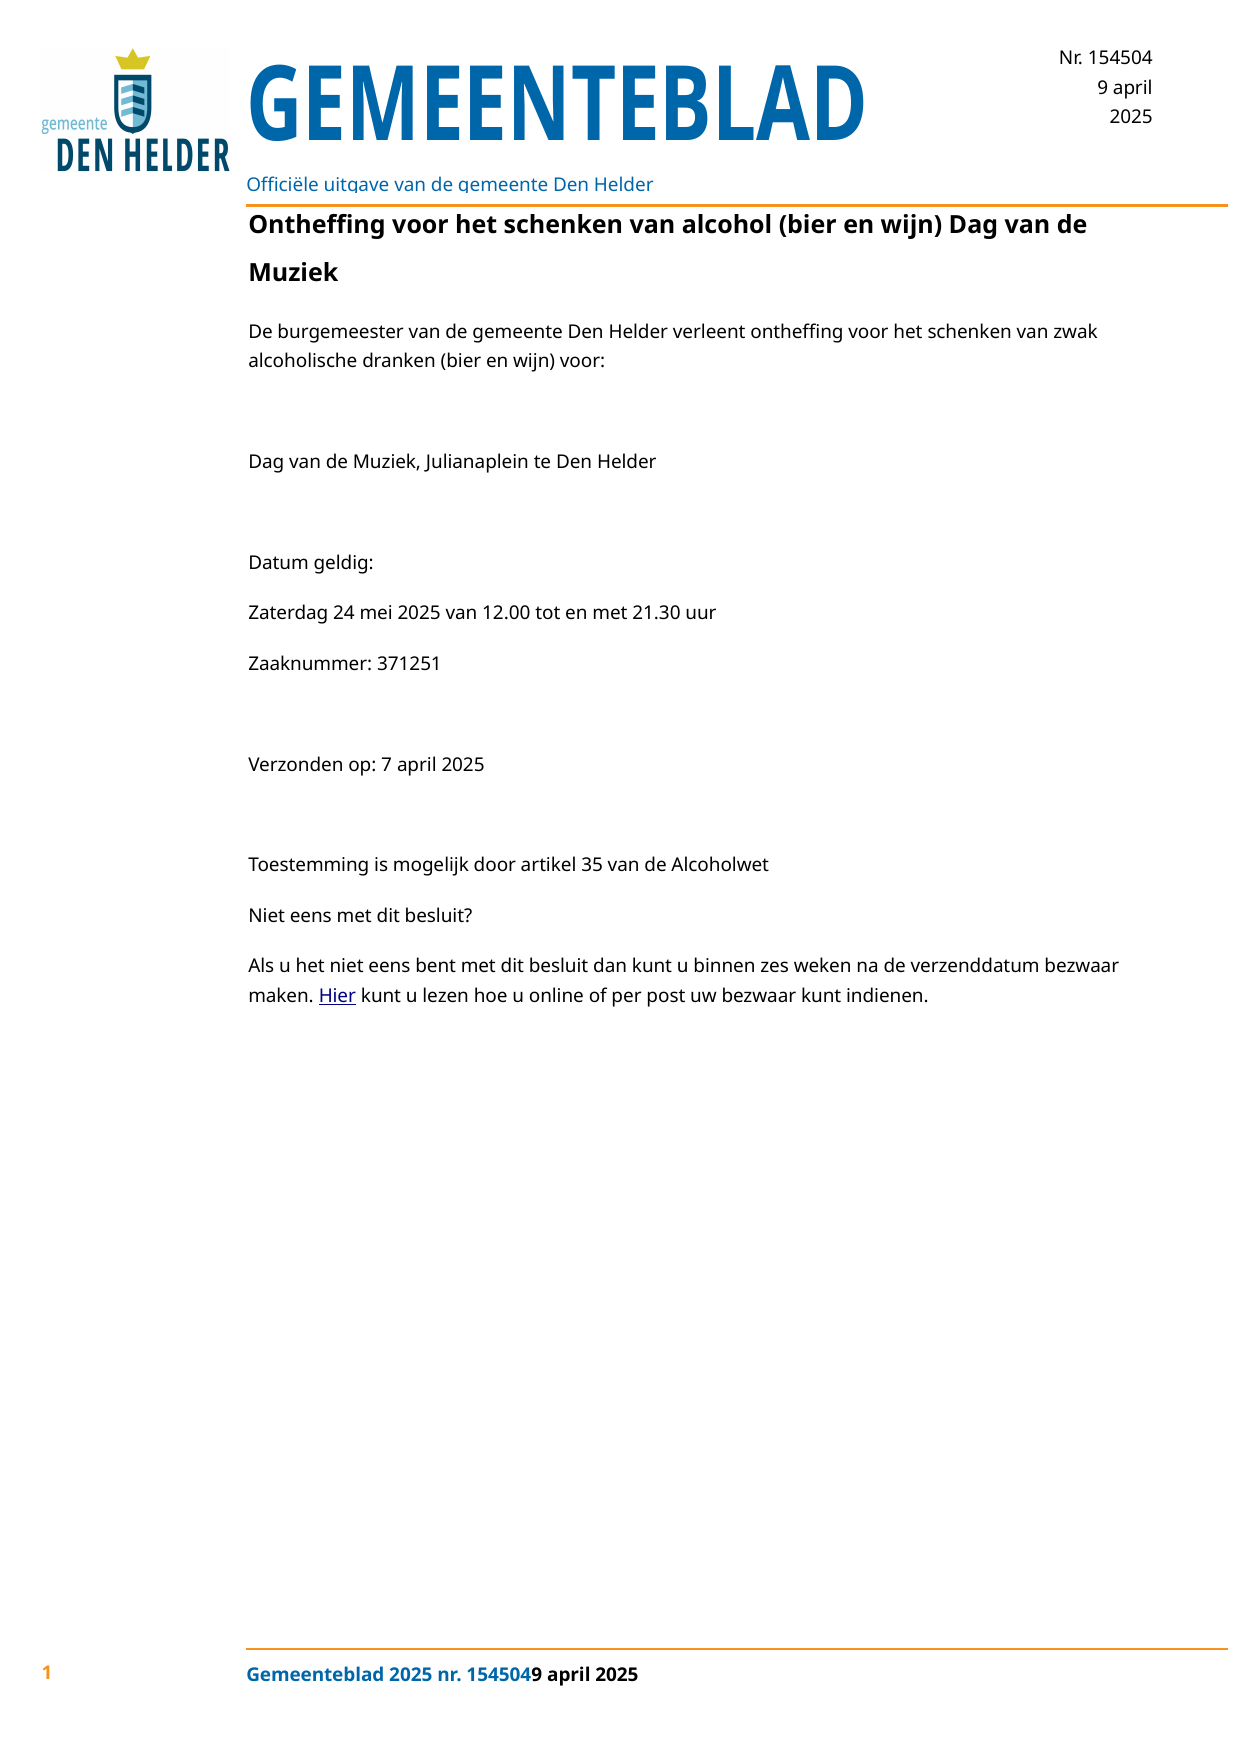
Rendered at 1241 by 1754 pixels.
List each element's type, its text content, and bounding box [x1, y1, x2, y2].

text Als u het niet eens bent met dit besluit dan kunt u binnen zes weken na de verzenddatum bezwaar maken. Hier kunt u lezen hoe u online of per post uw bezwaar kunt indienen. [248, 952, 1152, 1008]
text Niet eens met dit besluit? [248, 902, 1152, 928]
picture [220, 160, 224, 172]
picture [130, 157, 135, 172]
picture [63, 144, 68, 165]
text Zaterdag 24 mei 2025 van 12.00 tot en met 21.30 uur [248, 599, 1152, 625]
picture [182, 144, 187, 165]
text Toestemming is mogelijk door artikel 35 van de Alcoholwet [248, 852, 1152, 877]
text Datum geldig: [248, 549, 1152, 575]
text Ontheffing voor het schenken van alcohol (bier en wijn) Dag van de Muziek [248, 207, 1152, 288]
text Verzonden op: 7 april 2025 [248, 751, 1152, 777]
picture [100, 154, 106, 172]
picture [41, 47, 231, 172]
text Zaaknummer: 371251 [248, 650, 1152, 676]
text Dag van de Muziek, Julianaplein te Den Helder [248, 448, 1152, 474]
text De burgemeester van de gemeente Den Helder verleent ontheffing voor het schenken van zwak alcoholische dranken (bier en wijn) voor: [248, 318, 1152, 373]
